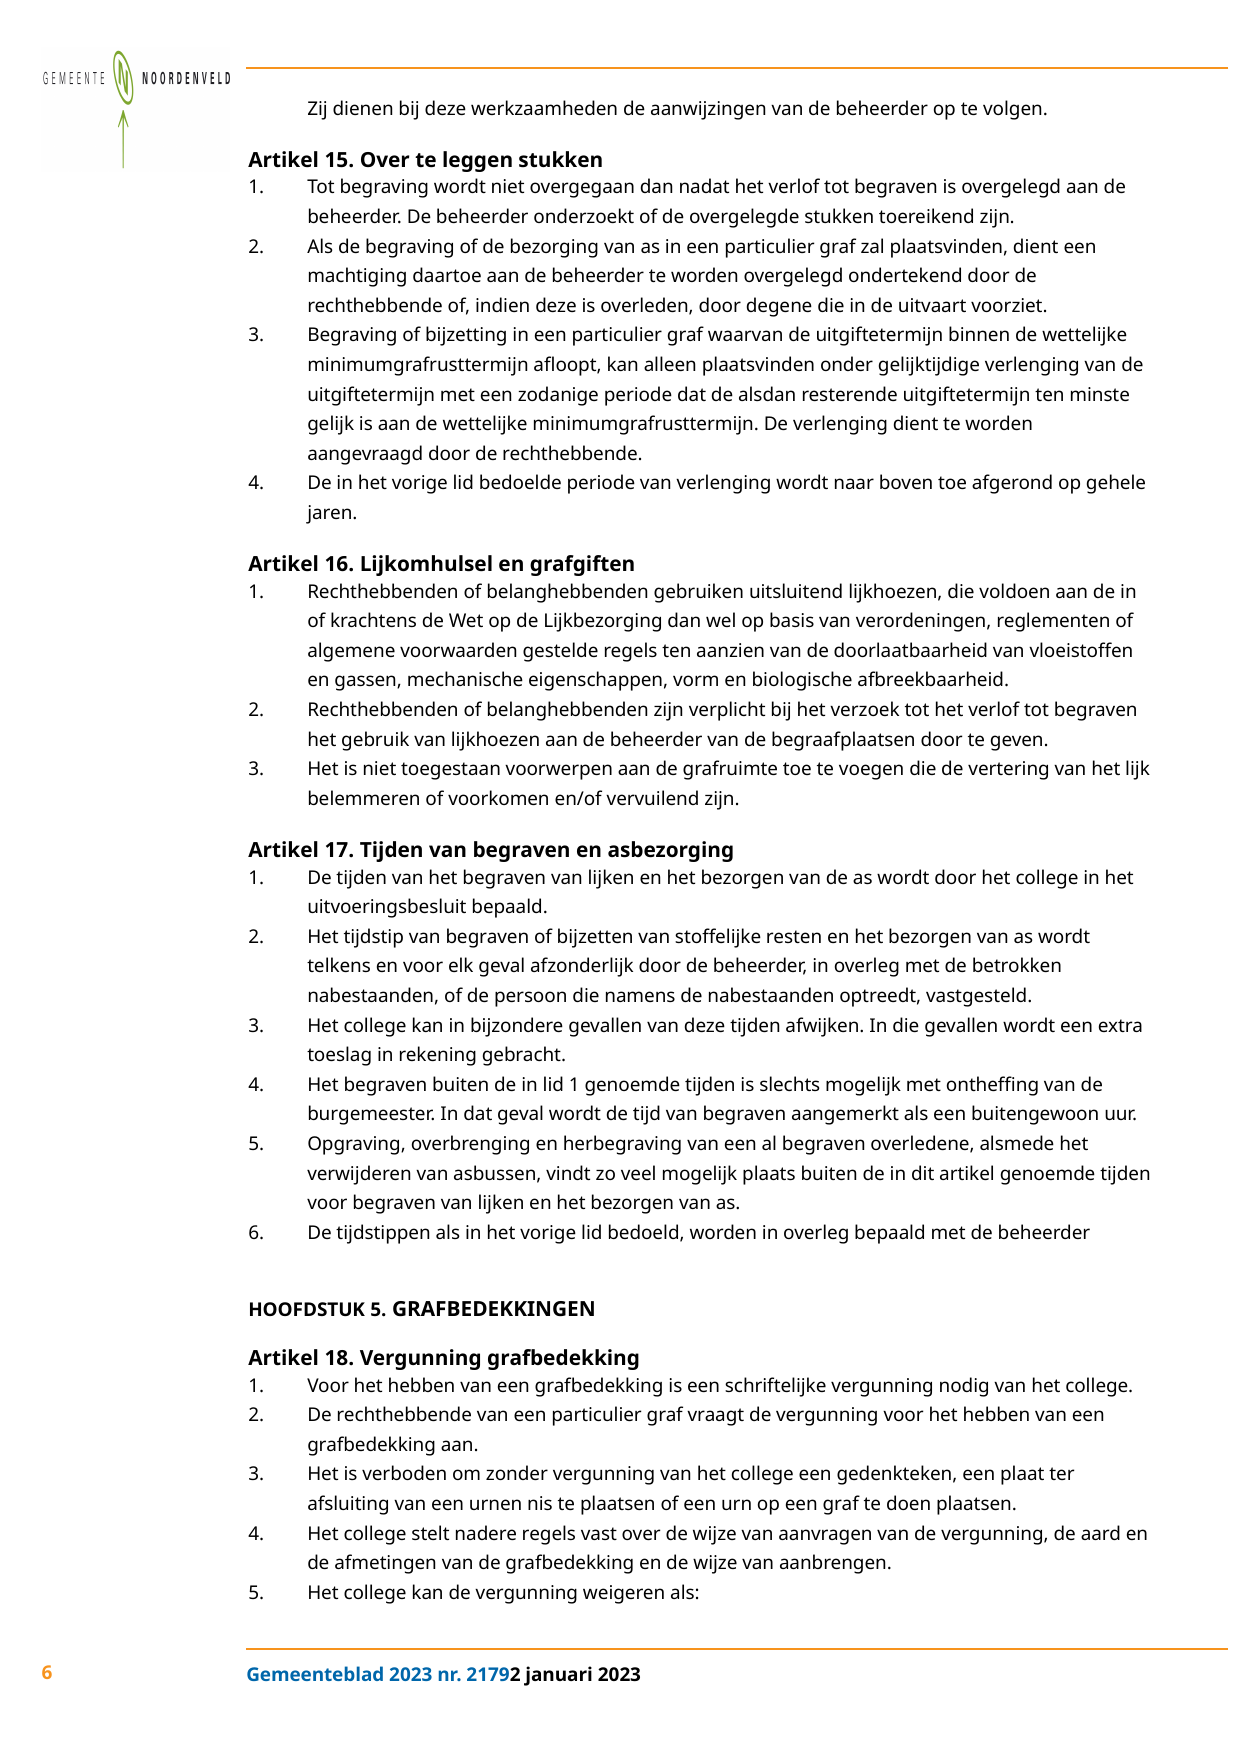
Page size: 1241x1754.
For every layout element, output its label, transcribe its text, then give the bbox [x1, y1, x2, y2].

list Rechthebbenden of belanghebbenden zijn verplicht bij het verzoek tot het verlof tot begraven het gebruik van lijkhoezen aan de beheerder van de begraafplaatsen door te geven. [248, 696, 1152, 752]
text Artikel 17. Tijden van begraven en asbezorging [248, 835, 1152, 864]
list De rechthebbende van een particulier graf vraagt de vergunning voor het hebben van een grafbedekking aan. [248, 1401, 1152, 1457]
list Het tijdstip van begraven of bijzetten van stoffelijke resten en het bezorgen van as wordt telkens en voor elk geval afzonderlijk door de beheerder, in overleg met de betrokken nabestaanden, of de persoon die namens de nabestaanden optreedt, vastgesteld. [248, 923, 1152, 1008]
text Artikel 18. Vergunning grafbedekking [248, 1343, 1152, 1372]
list De tijden van het begraven van lijken en het bezorgen van de as wordt door het college in het uitvoeringsbesluit bepaald. [248, 864, 1152, 919]
list Het college stelt nadere regels vast over de wijze van aanvragen van de vergunning, de aard en de afmetingen van de grafbedekking en de wijze van aanbrengen. [248, 1520, 1152, 1575]
list Het begraven buiten de in lid 1 genoemde tijden is slechts mogelijk met ontheffing van de burgemeester. In dat geval wordt de tijd van begraven aangemerkt als een buitengewoon uur. [248, 1071, 1152, 1126]
text HOOFDSTUK 5. GRAFBEDEKKINGEN [248, 1294, 1152, 1322]
list De tijdstippen als in het vorige lid bedoeld, worden in overleg bepaald met de beheerder [248, 1219, 1152, 1244]
picture [41, 47, 231, 172]
list Rechthebbenden of belanghebbenden gebruiken uitsluitend lijkhoezen, die voldoen aan de in of krachtens de Wet op de Lijkbezorging dan wel op basis van verordeningen, reglementen of algemene voorwaarden gestelde regels ten aanzien van de doorlaatbaarheid van vloeistoffen en gassen, mechanische eigenschappen, vorm en biologische afbreekbaarheid. [248, 578, 1152, 692]
text Artikel 16. Lijkomhulsel en grafgiften [248, 549, 1152, 578]
list Het college kan de vergunning weigeren als: [248, 1579, 1152, 1604]
list De in het vorige lid bedoelde periode van verlenging wordt naar boven toe afgerond op gehele jaren. [248, 469, 1152, 525]
list Als de begraving of de bezorging van as in een particulier graf zal plaatsvinden, dient een machtiging daartoe aan de beheerder te worden overgelegd ondertekend door de rechthebbende of, indien deze is overleden, door degene die in de uitvaart voorziet. [248, 233, 1152, 318]
list Tot begraving wordt niet overgegaan dan nadat het verlof tot begraven is overgelegd aan de beheerder. De beheerder onderzoekt of de overgelegde stukken toereikend zijn. [248, 174, 1152, 229]
list Het is niet toegestaan voorwerpen aan de grafruimte toe te voegen die de vertering van het lijk belemmeren of voorkomen en/of vervuilend zijn. [248, 755, 1152, 811]
list Voor het hebben van een grafbedekking is een schriftelijke vergunning nodig van het college. [248, 1372, 1152, 1397]
list Begraving of bijzetting in een particulier graf waarvan de uitgiftetermijn binnen de wettelijke minimumgrafrusttermijn afloopt, kan alleen plaatsvinden onder gelijktijdige verlenging van de uitgiftetermijn met een zodanige periode dat de alsdan resterende uitgiftetermijn ten minste gelijk is aan de wettelijke minimumgrafrusttermijn. De verlenging dient te worden aangevraagd door de rechthebbende. [248, 322, 1152, 466]
list Het is verboden om zonder vergunning van het college een gedenkteken, een plaat ter afsluiting van een urnen nis te plaatsen of een urn op een graf te doen plaatsen. [248, 1461, 1152, 1516]
list Zij dienen bij deze werkzaamheden de aanwijzingen van de beheerder op te volgen. [248, 95, 1152, 121]
list Opgraving, overbrenging en herbegraving van een al begraven overledene, alsmede het verwijderen van asbussen, vindt zo veel mogelijk plaats buiten de in dit artikel genoemde tijden voor begraven van lijken en het bezorgen van as. [248, 1130, 1152, 1215]
text Artikel 15. Over te leggen stukken [248, 145, 1152, 174]
list Het college kan in bijzondere gevallen van deze tijden afwijken. In die gevallen wordt een extra toeslag in rekening gebracht. [248, 1012, 1152, 1067]
